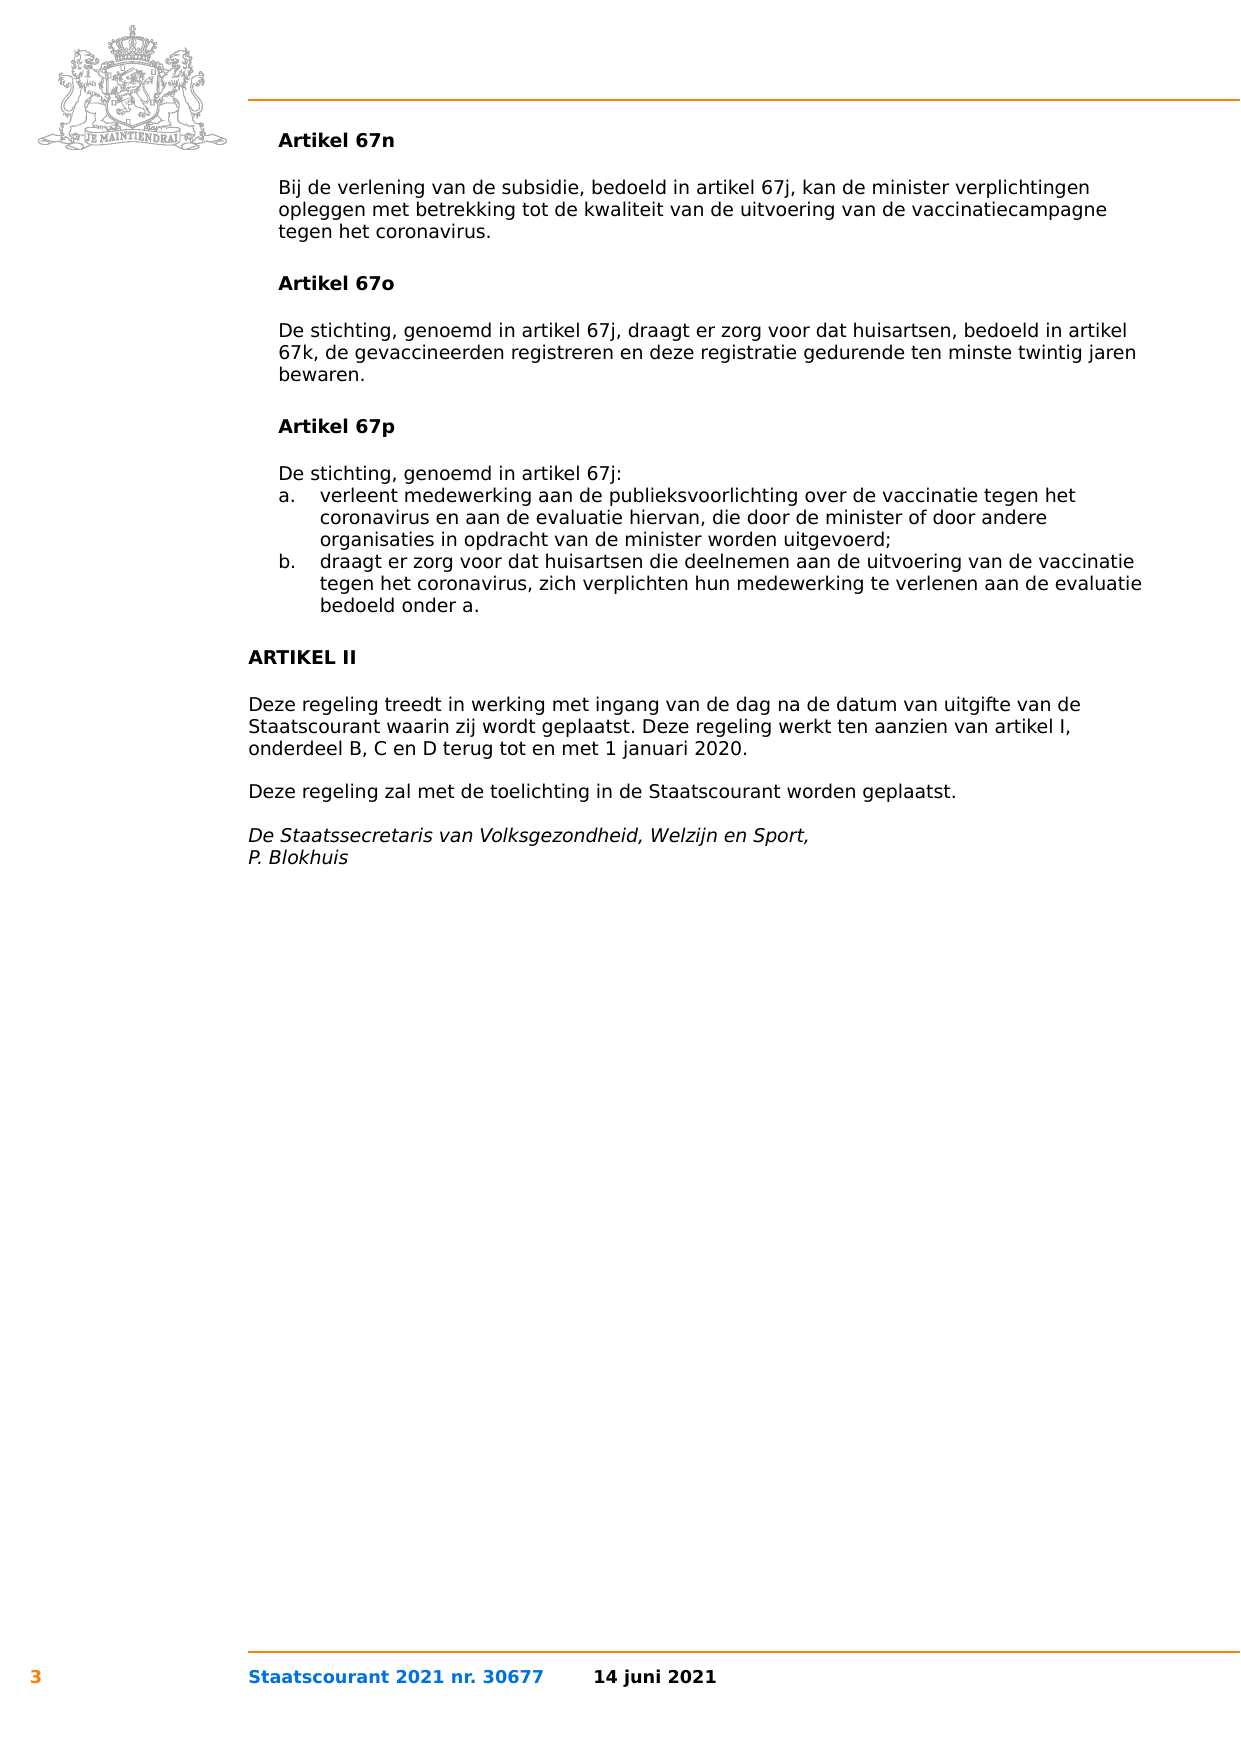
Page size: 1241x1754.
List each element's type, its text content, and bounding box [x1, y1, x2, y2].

text De stichting, genoemd in artikel 67j: [278, 463, 1163, 485]
text De stichting, genoemd in artikel 67j, draagt er zorg voor dat huisartsen, bedoeld in artikel 67k, de gevaccineerden registreren en deze registratie gedurende ten minste twintig jaren bewaren. [278, 320, 1163, 386]
text b. draagt er zorg voor dat huisartsen die deelnemen aan de uitvoering van de vaccinatie tegen het coronavirus, zich verplichten hun medewerking te verlenen aan de evaluatie bedoeld onder a. [278, 551, 1163, 617]
subtitle Artikel 67o [278, 273, 1163, 295]
subtitle Artikel 67p [278, 416, 1163, 438]
subtitle ARTIKEL II [248, 647, 1163, 668]
text Deze regeling treedt in werking met ingang van de dag na de datum van uitgifte van de Staatscourant waarin zij wordt geplaatst. Deze regeling werkt ten aanzien van artikel I, onderdeel B, C en D terug tot en met 1 januari 2020. [248, 693, 1163, 759]
text De Staatssecretaris van Volksgezondheid, Welzijn en Sport, P. Blokhuis [248, 825, 1163, 869]
text a. verleent medewerking aan de publieksvoorlichting over de vaccinatie tegen het coronavirus en aan de evaluatie hiervan, die door de minister of door andere organisaties in opdracht van de minister worden uitgevoerd; [278, 485, 1163, 551]
text Bij de verlening van de subsidie, bedoeld in artikel 67j, kan de minister verplichtingen opleggen met betrekking tot de kwaliteit van de uitvoering van de vaccinatiecampagne tegen het coronavirus. [278, 177, 1163, 243]
subtitle Artikel 67n [278, 130, 1163, 152]
picture [38, 25, 227, 150]
text Deze regeling zal met de toelichting in de Staatscourant worden geplaatst. [248, 781, 1163, 803]
